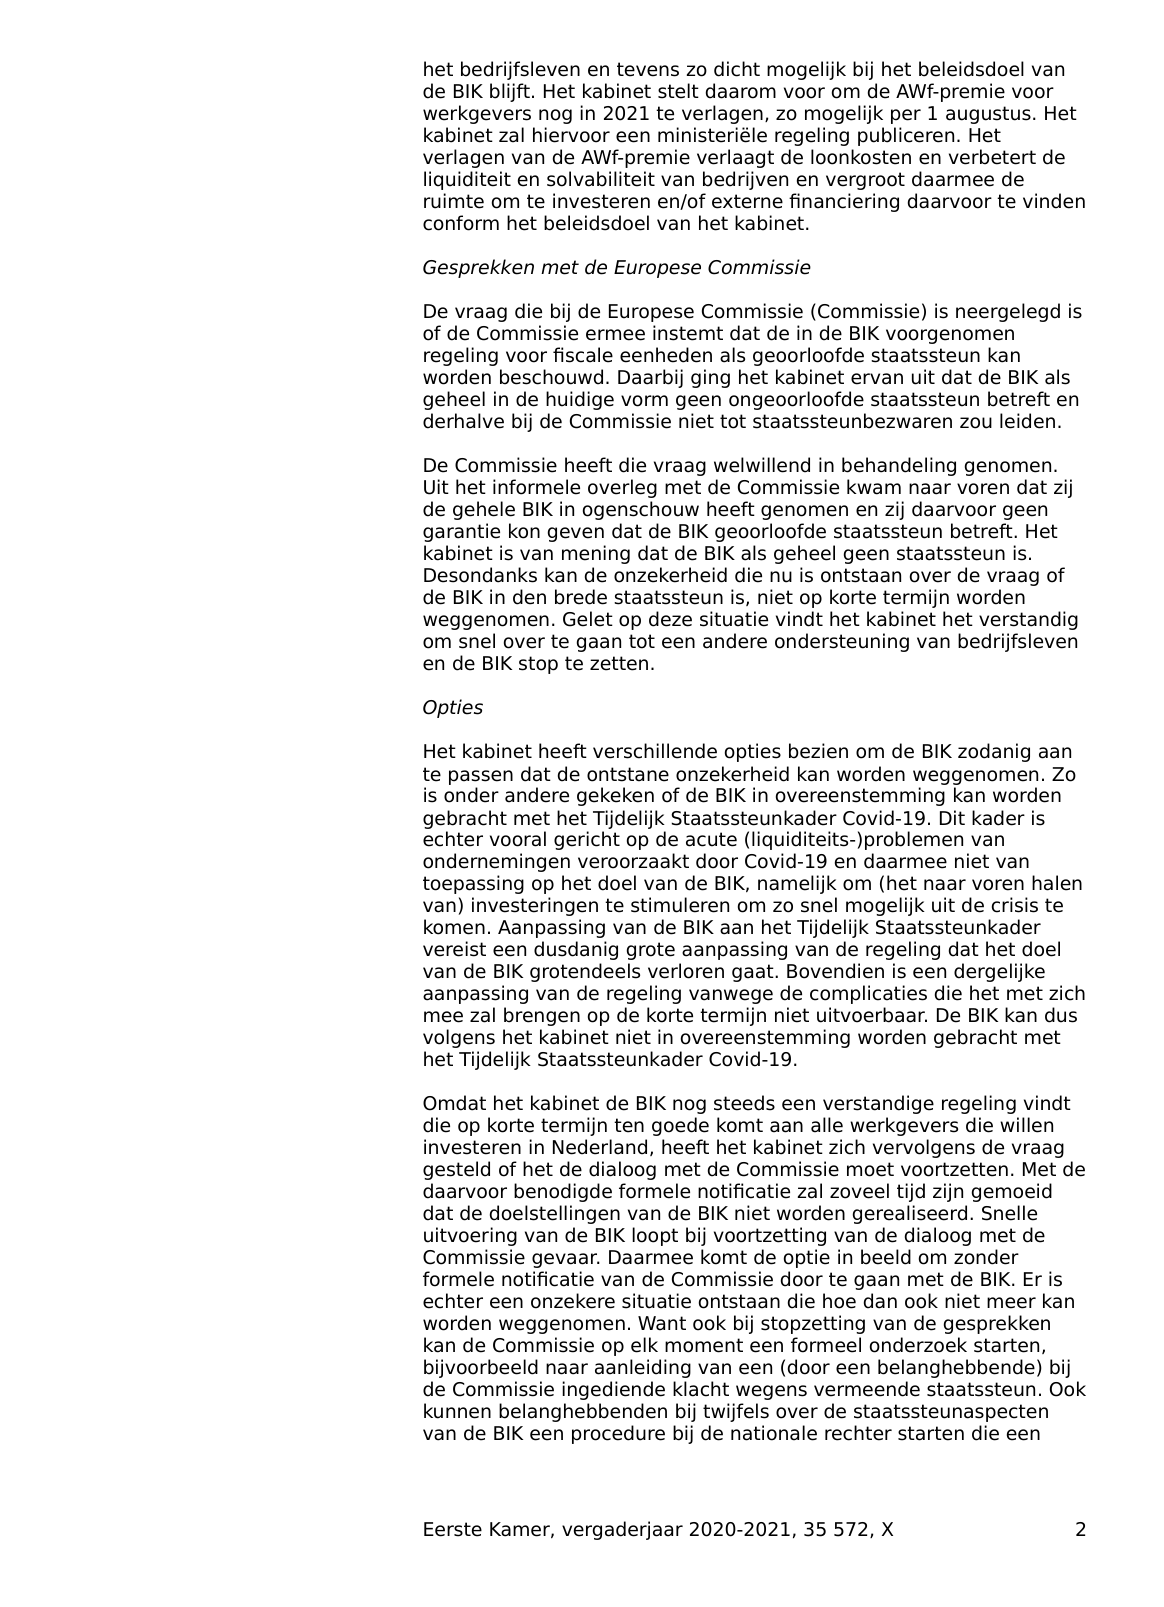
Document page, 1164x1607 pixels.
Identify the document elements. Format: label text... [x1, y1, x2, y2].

subtitle Opties [422, 697, 1087, 719]
text het bedrijfsleven en tevens zo dicht mogelijk bij het beleidsdoel van de BIK blijft. Het kabinet stelt daarom voor om de AWf-premie voor werkgevers nog in 2021 te verlagen, zo mogelijk per 1 augustus. Het kabinet zal hiervoor een ministeriële regeling publiceren. Het verlagen van de AWf-premie verlaagt de loonkosten en verbetert de liquiditeit en solvabiliteit van bedrijven en vergroot daarmee de ruimte om te investeren en/of externe financiering daarvoor te vinden conform het beleidsdoel van het kabinet. [422, 59, 1087, 235]
text De Commissie heeft die vraag welwillend in behandeling genomen. Uit het informele overleg met de Commissie kwam naar voren dat zij de gehele BIK in ogenschouw heeft genomen en zij daarvoor geen garantie kon geven dat de BIK geoorloofde staatssteun betreft. Het kabinet is van mening dat de BIK als geheel geen staatssteun is. Desondanks kan de onzekerheid die nu is ontstaan over de vraag of de BIK in den brede staatssteun is, niet op korte termijn worden weggenomen. Gelet op deze situatie vindt het kabinet het verstandig om snel over te gaan tot een andere ondersteuning van bedrijfsleven en de BIK stop te zetten. [422, 455, 1087, 675]
text Omdat het kabinet de BIK nog steeds een verstandige regeling vindt die op korte termijn ten goede komt aan alle werkgevers die willen investeren in Nederland, heeft het kabinet zich vervolgens de vraag gesteld of het de dialoog met de Commissie moet voortzetten. Met de daarvoor benodigde formele notificatie zal zoveel tijd zijn gemoeid dat de doelstellingen van de BIK niet worden gerealiseerd. Snelle uitvoering van de BIK loopt bij voortzetting van de dialoog met de Commissie gevaar. Daarmee komt de optie in beeld om zonder formele notificatie van de Commissie door te gaan met de BIK. Er is echter een onzekere situatie ontstaan die hoe dan ook niet meer kan worden weggenomen. Want ook bij stopzetting van de gesprekken kan de Commissie op elk moment een formeel onderzoek starten, bijvoorbeeld naar aanleiding van een (door een belanghebbende) bij de Commissie ingediende klacht wegens vermeende staatssteun. Ook kunnen belanghebbenden bij twijfels over de staatssteunaspecten van de BIK een procedure bij de nationale rechter starten die een [422, 1093, 1087, 1445]
subtitle Gesprekken met de Europese Commissie [422, 257, 1087, 279]
text Het kabinet heeft verschillende opties bezien om de BIK zodanig aan te passen dat de ontstane onzekerheid kan worden weggenomen. Zo is onder andere gekeken of de BIK in overeenstemming kan worden gebracht met het Tijdelijk Staatssteunkader Covid-19. Dit kader is echter vooral gericht op de acute (liquiditeits-)problemen van ondernemingen veroorzaakt door Covid-19 en daarmee niet van toepassing op het doel van de BIK, namelijk om (het naar voren halen van) investeringen te stimuleren om zo snel mogelijk uit de crisis te komen. Aanpassing van de BIK aan het Tijdelijk Staatssteunkader vereist een dusdanig grote aanpassing van de regeling dat het doel van de BIK grotendeels verloren gaat. Bovendien is een dergelijke aanpassing van de regeling vanwege de complicaties die het met zich mee zal brengen op de korte termijn niet uitvoerbaar. De BIK kan dus volgens het kabinet niet in overeenstemming worden gebracht met het Tijdelijk Staatssteunkader Covid-19. [422, 741, 1087, 1071]
text De vraag die bij de Europese Commissie (Commissie) is neergelegd is of de Commissie ermee instemt dat de in de BIK voorgenomen regeling voor fiscale eenheden als geoorloofde staatssteun kan worden beschouwd. Daarbij ging het kabinet ervan uit dat de BIK als geheel in de huidige vorm geen ongeoorloofde staatssteun betreft en derhalve bij de Commissie niet tot staatssteunbezwaren zou leiden. [422, 301, 1087, 433]
